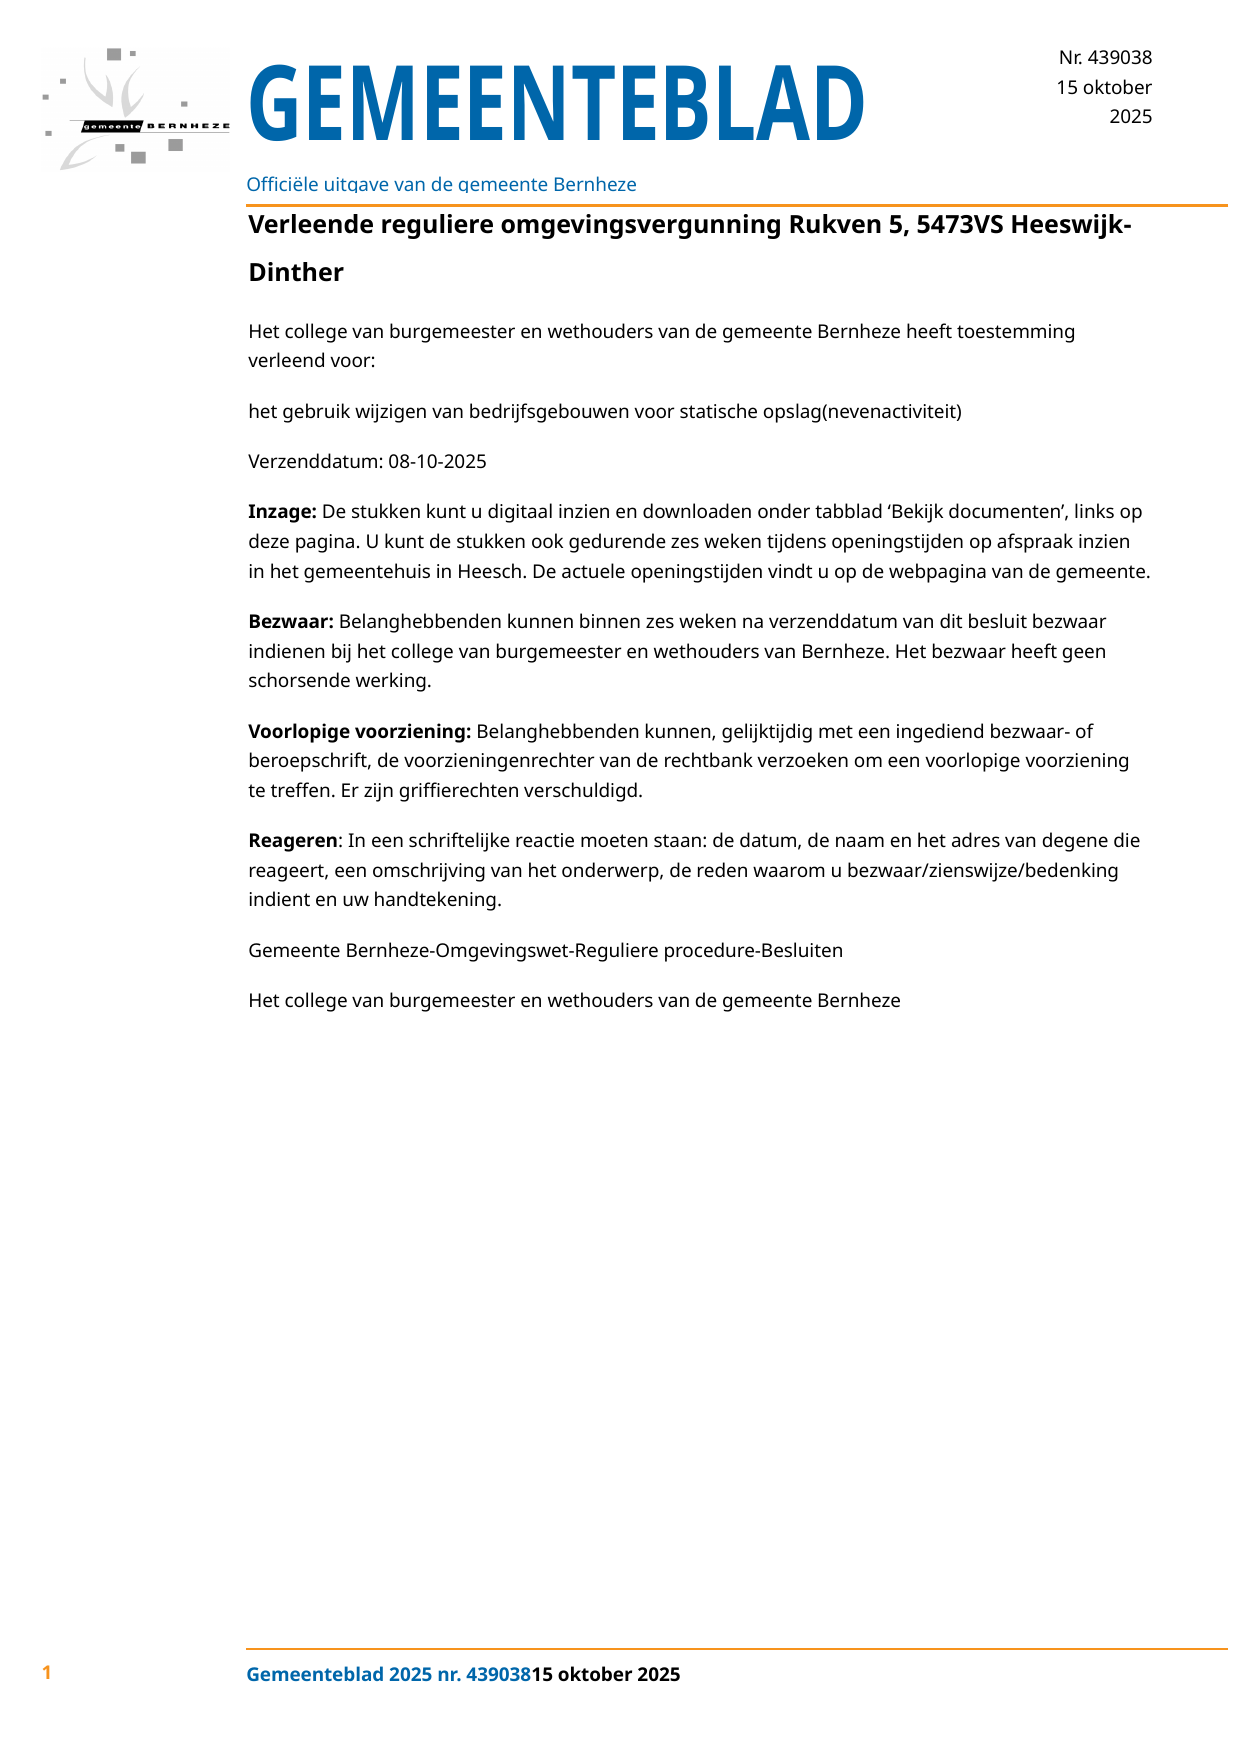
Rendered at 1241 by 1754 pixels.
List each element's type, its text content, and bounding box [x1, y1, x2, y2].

text Het college van burgemeester en wethouders van de gemeente Bernheze [248, 987, 1152, 1013]
text Inzage: De stukken kunt u digitaal inzien en downloaden onder tabblad ‘Bekijk documenten’, links op deze pagina. U kunt de stukken ook gedurende zes weken tijdens openingstijden op afspraak inzien in het gemeentehuis in Heesch. De actuele openingstijden vindt u op de webpagina van de gemeente. [248, 499, 1152, 584]
text Bezwaar: Belanghebbenden kunnen binnen zes weken na verzenddatum van dit besluit bezwaar indienen bij het college van burgemeester en wethouders van Bernheze. Het bezwaar heeft geen schorsende werking. [248, 608, 1152, 693]
text Gemeente Bernheze-Omgevingswet-Reguliere procedure-Besluiten [248, 937, 1152, 963]
text Het college van burgemeester en wethouders van de gemeente Bernheze heeft toestemming verleend voor: [248, 318, 1152, 373]
text Verzenddatum: 08-10-2025 [248, 448, 1152, 474]
picture [41, 47, 231, 172]
text Voorlopige voorziening: Belanghebbenden kunnen, gelijktijdig met een ingediend bezwaar- of beroepschrift, de voorzieningenrechter van de rechtbank verzoeken om een voorlopige voorziening te treffen. Er zijn griffierechten verschuldigd. [248, 718, 1152, 803]
text Reageren: In een schriftelijke reactie moeten staan: de datum, de naam en het adres van degene die reageert, een omschrijving van het onderwerp, de reden waarom u bezwaar/zienswijze/bedenking indient en uw handtekening. [248, 827, 1152, 912]
text Verleende reguliere omgevingsvergunning Rukven 5, 5473VS Heeswijk-Dinther [248, 207, 1152, 288]
text het gebruik wijzigen van bedrijfsgebouwen voor statische opslag(nevenactiviteit) [248, 398, 1152, 424]
